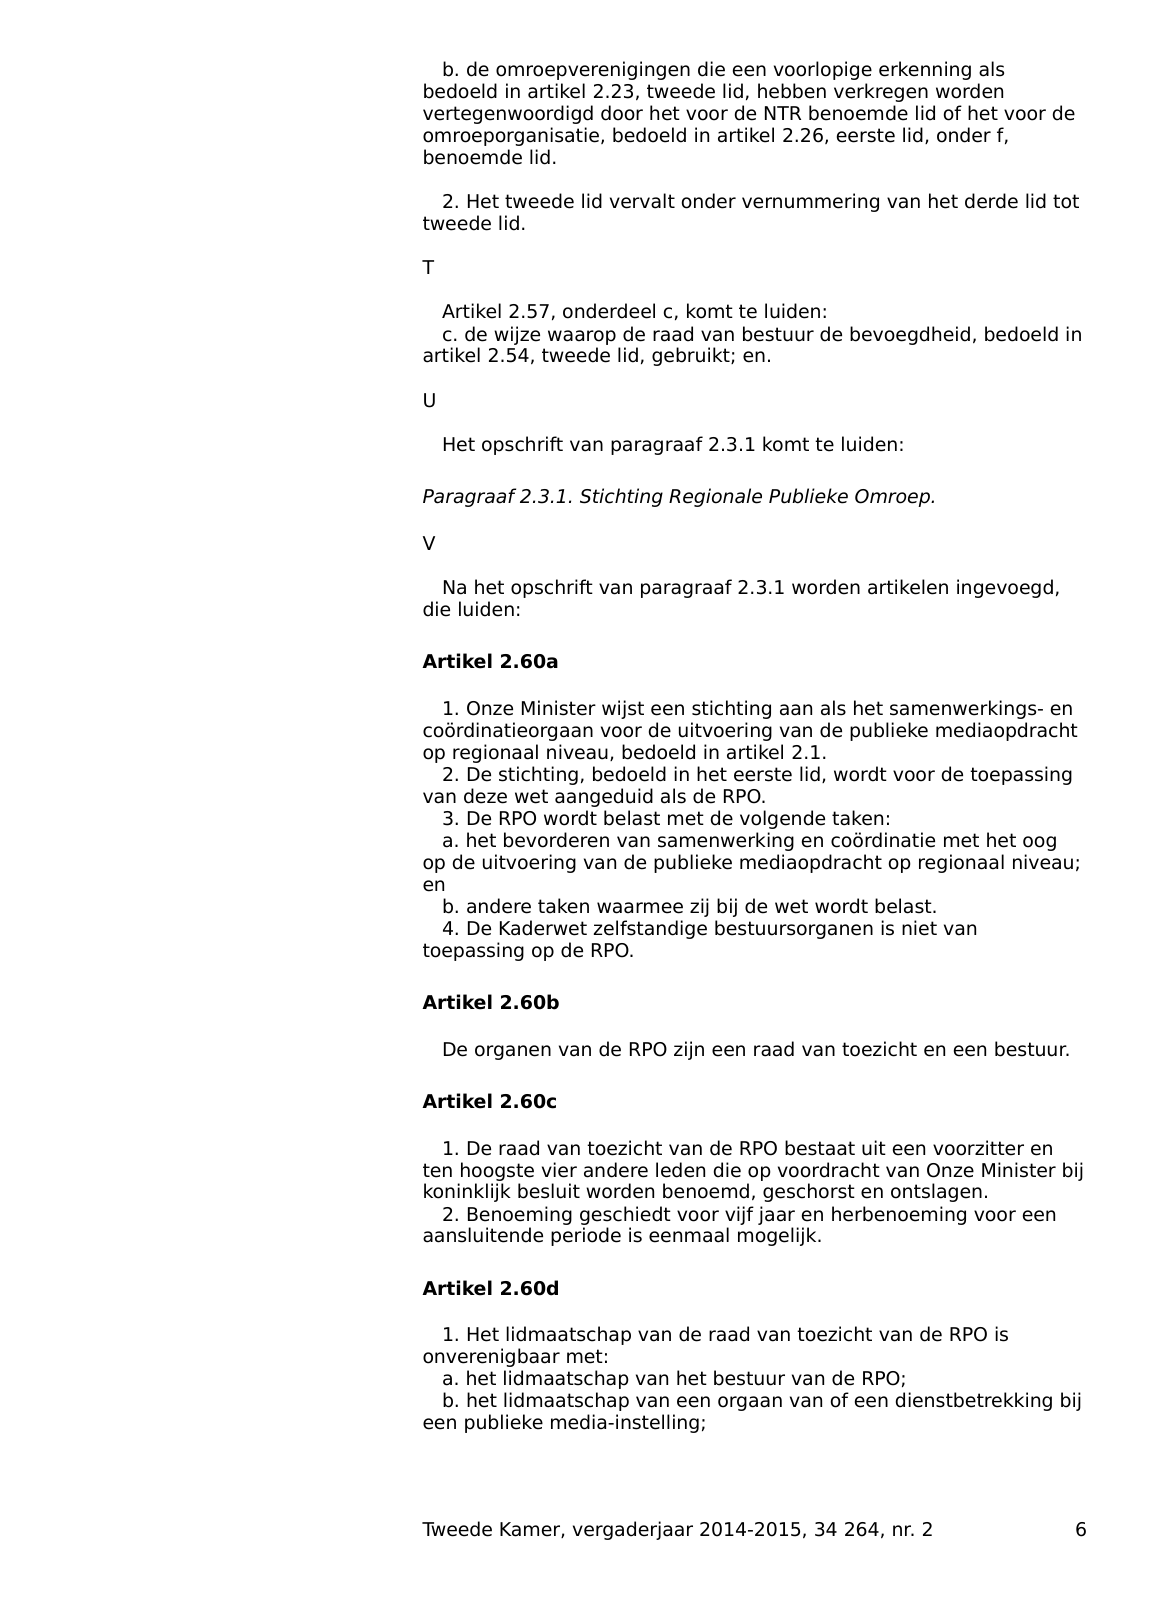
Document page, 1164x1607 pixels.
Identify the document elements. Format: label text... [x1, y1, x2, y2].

text b. de omroepverenigingen die een voorlopige erkenning als bedoeld in artikel 2.23, tweede lid, hebben verkregen worden vertegenwoordigd door het voor de NTR benoemde lid of het voor de omroeporganisatie, bedoeld in artikel 2.26, eerste lid, onder f, benoemde lid. [422, 59, 1087, 169]
text b. het lidmaatschap van een orgaan van of een dienstbetrekking bij een publieke media-instelling; [422, 1390, 1087, 1434]
text 2. Benoeming geschiedt voor vijf jaar en herbenoeming voor een aansluitende periode is eenmaal mogelijk. [422, 1203, 1087, 1247]
subtitle Artikel 2.60b [422, 992, 1087, 1013]
text T [422, 257, 1087, 279]
text 1. Het lidmaatschap van de raad van toezicht van de RPO is onverenigbaar met: [422, 1324, 1087, 1368]
text De organen van de RPO zijn een raad van toezicht en een bestuur. [422, 1038, 1087, 1061]
text 3. De RPO wordt belast met de volgende taken: [422, 808, 1087, 830]
text 2. De stichting, bedoeld in het eerste lid, wordt voor de toepassing van deze wet aangeduid als de RPO. [422, 764, 1087, 808]
text c. de wijze waarop de raad van bestuur de bevoegdheid, bedoeld in artikel 2.54, tweede lid, gebruikt; en. [422, 323, 1087, 367]
text a. het lidmaatschap van het bestuur van de RPO; [422, 1368, 1087, 1390]
text b. andere taken waarmee zij bij de wet wordt belast. [422, 896, 1087, 918]
text Artikel 2.57, onderdeel c, komt te luiden: [422, 301, 1087, 323]
text 4. De Kaderwet zelfstandige bestuursorganen is niet van toepassing op de RPO. [422, 918, 1087, 962]
text Na het opschrift van paragraaf 2.3.1 worden artikelen ingevoegd, die luiden: [422, 577, 1087, 621]
text V [422, 533, 1087, 555]
text U [422, 389, 1087, 412]
text Het opschrift van paragraaf 2.3.1 komt te luiden: [422, 434, 1087, 456]
subtitle Artikel 2.60d [422, 1277, 1087, 1299]
text 2. Het tweede lid vervalt onder vernummering van het derde lid tot tweede lid. [422, 191, 1087, 235]
text 1. De raad van toezicht van de RPO bestaat uit een voorzitter en ten hoogste vier andere leden die op voordracht van Onze Minister bij koninklijk besluit worden benoemd, geschorst en ontslagen. [422, 1137, 1087, 1203]
text 1. Onze Minister wijst een stichting aan als het samenwerkings- en coördinatieorgaan voor de uitvoering van de publieke mediaopdracht op regionaal niveau, bedoeld in artikel 2.1. [422, 698, 1087, 764]
subtitle Paragraaf 2.3.1. Stichting Regionale Publieke Omroep. [422, 486, 1087, 508]
text a. het bevorderen van samenwerking en coördinatie met het oog op de uitvoering van de publieke mediaopdracht op regionaal niveau; en [422, 830, 1087, 896]
subtitle Artikel 2.60a [422, 651, 1087, 673]
subtitle Artikel 2.60c [422, 1091, 1087, 1112]
